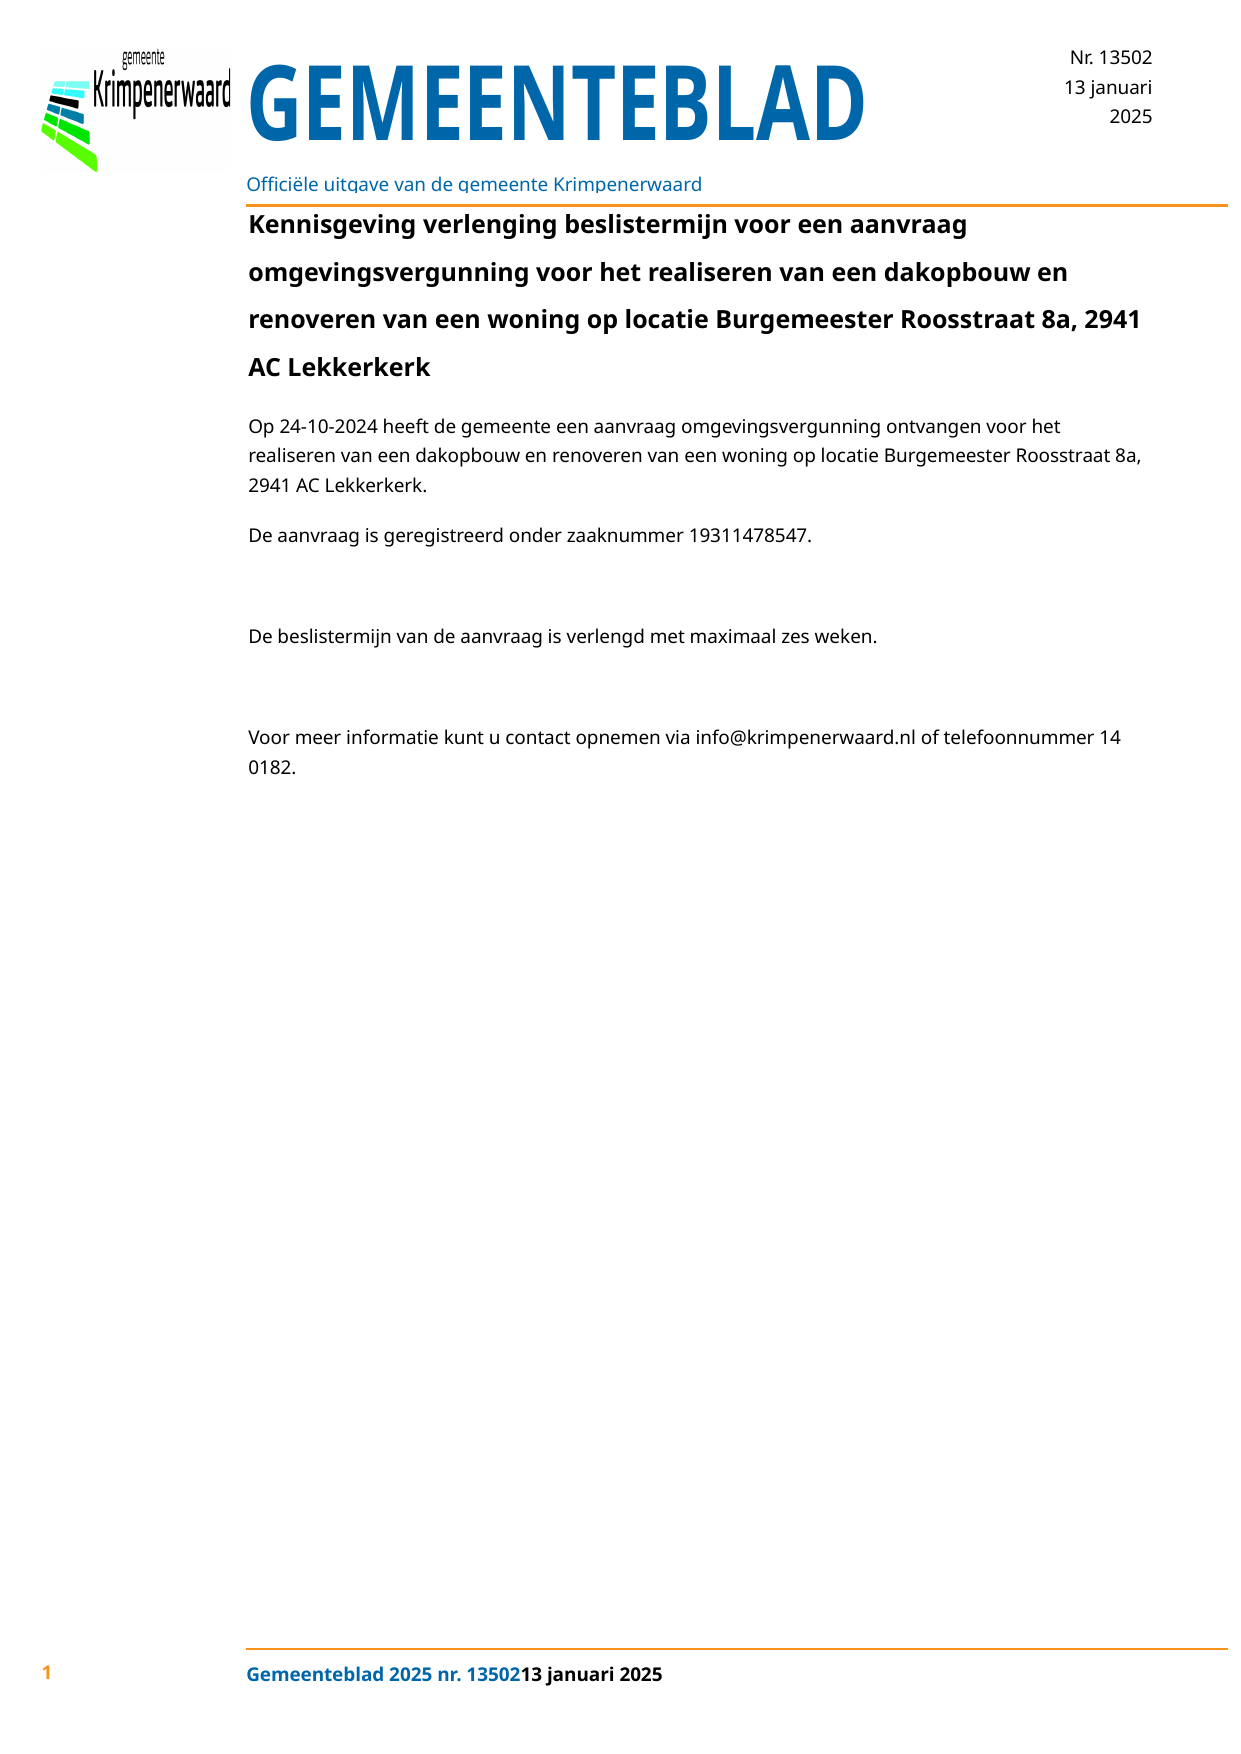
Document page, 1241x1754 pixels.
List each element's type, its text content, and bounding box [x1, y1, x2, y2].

picture [41, 47, 231, 172]
text Op 24-10-2024 heeft de gemeente een aanvraag omgevingsvergunning ontvangen voor het realiseren van een dakopbouw en renoveren van een woning op locatie Burgemeester Roosstraat 8a, 2941 AC Lekkerkerk. [248, 413, 1152, 498]
text De aanvraag is geregistreerd onder zaaknummer 19311478547. [248, 523, 1152, 548]
text Kennisgeving verlenging beslistermijn voor een aanvraag omgevingsvergunning voor het realiseren van een dakopbouw en renoveren van een woning op locatie Burgemeester Roosstraat 8a, 2941 AC Lekkerkerk [248, 207, 1152, 384]
text De beslistermijn van de aanvraag is verlengd met maximaal zes weken. [248, 623, 1152, 649]
text Voor meer informatie kunt u contact opnemen via info@krimpenerwaard.nl of telefoonnummer 14 0182. [248, 724, 1152, 780]
